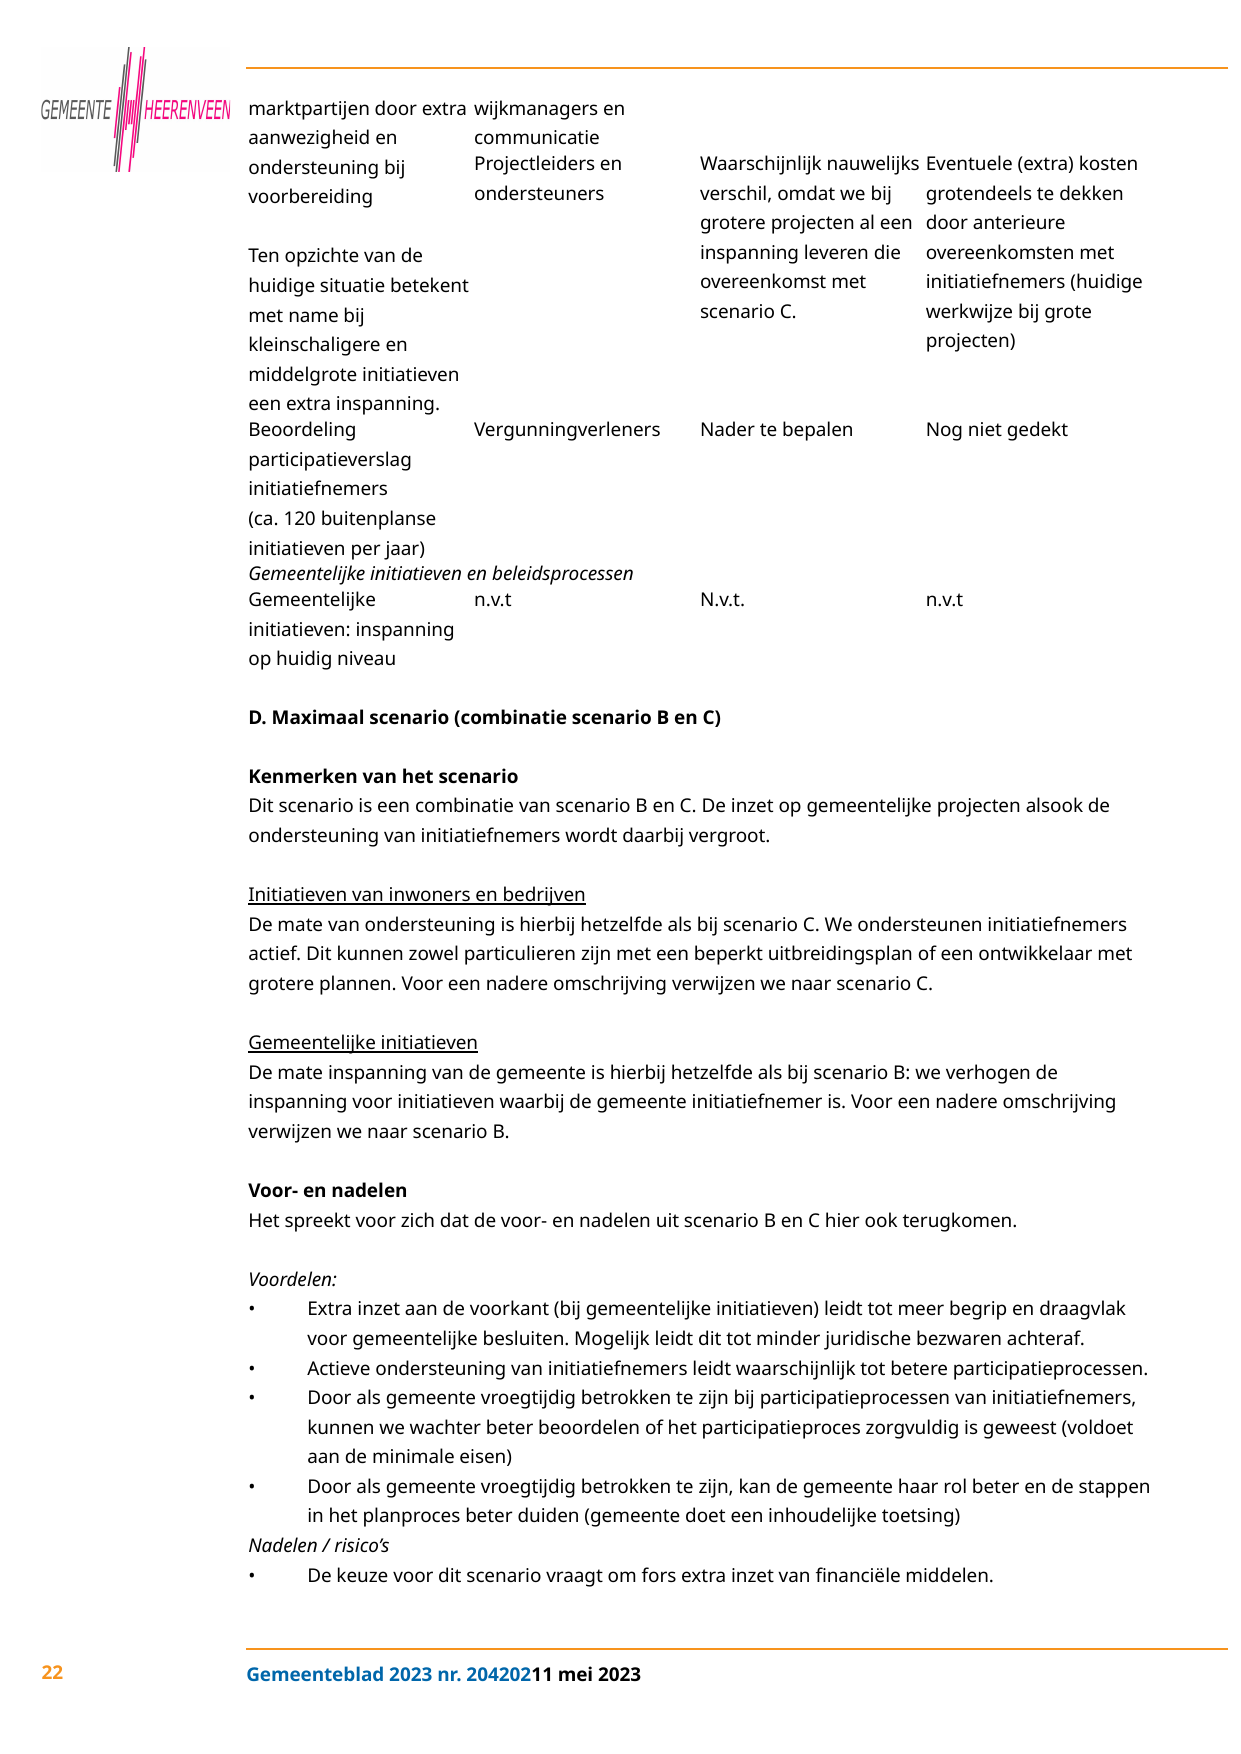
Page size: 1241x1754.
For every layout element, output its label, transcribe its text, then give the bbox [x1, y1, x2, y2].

table_cell Projectleiders en ondersteuners [474, 150, 700, 416]
text Voor- en nadelen [248, 1177, 1152, 1203]
table_cell [926, 95, 1152, 150]
text De mate inspanning van de gemeente is hierbij hetzelfde als bij scenario B: we verhogen de inspanning voor initiatieven waarbij de gemeente initiatiefnemer is. Voor een nadere omschrijving verwijzen we naar scenario B. [248, 1059, 1152, 1144]
text Initiatieven van inwoners en bedrijven [248, 881, 1152, 907]
text Voordelen: [248, 1266, 1152, 1292]
table_cell marktpartijen door extra aanwezigheid en ondersteuning bij voorbereiding Ten opzichte van de huidige situatie betekent met name bij kleinschaligere en middelgrote initiatieven een extra inspanning. [248, 95, 474, 416]
picture [41, 47, 231, 172]
table_cell Nader te bepalen [700, 416, 926, 560]
list De keuze voor dit scenario vraagt om fors extra inzet van financiële middelen. [248, 1562, 1152, 1587]
text De mate van ondersteuning is hierbij hetzelfde als bij scenario C. We ondersteunen initiatiefnemers actief. Dit kunnen zowel particulieren zijn met een beperkt uitbreidingsplan of een ontwikkelaar met grotere plannen. Voor een nadere omschrijving verwijzen we naar scenario C. [248, 911, 1152, 996]
text Kenmerken van het scenario [248, 763, 1152, 789]
table_cell [700, 95, 926, 150]
table_cell N.v.t. [700, 586, 926, 671]
text D. Maximaal scenario (combinatie scenario B en C) [248, 704, 1152, 729]
list Actieve ondersteuning van initiatiefnemers leidt waarschijnlijk tot betere participatieprocessen. [248, 1355, 1152, 1380]
list Extra inzet aan de voorkant (bij gemeentelijke initiatieven) leidt tot meer begrip en draagvlak voor gemeentelijke besluiten. Mogelijk leidt dit tot minder juridische bezwaren achteraf. [248, 1296, 1152, 1351]
table_cell n.v.t [474, 586, 700, 671]
table_cell Eventuele (extra) kosten grotendeels te dekken door anterieure overeenkomsten met initiatiefnemers (huidige werkwijze bij grote projecten) [926, 150, 1152, 416]
list Door als gemeente vroegtijdig betrokken te zijn bij participatieprocessen van initiatiefnemers, kunnen we wachter beter beoordelen of het participatieproces zorgvuldig is geweest (voldoet aan de minimale eisen) [248, 1384, 1152, 1469]
text Nadelen / risico’s [248, 1532, 1152, 1558]
text Het spreekt voor zich dat de voor- en nadelen uit scenario B en C hier ook terugkomen. [248, 1207, 1152, 1232]
table_cell Nog niet gedekt [926, 416, 1152, 560]
table_cell n.v.t [926, 586, 1152, 671]
text Gemeentelijke initiatieven [248, 1029, 1152, 1055]
table_cell Waarschijnlijk nauwelijks verschil, omdat we bij grotere projecten al een inspanning leveren die overeenkomst met scenario C. [700, 150, 926, 416]
list Door als gemeente vroegtijdig betrokken te zijn, kan de gemeente haar rol beter en de stappen in het planproces beter duiden (gemeente doet een inhoudelijke toetsing) [248, 1473, 1152, 1528]
table_cell Vergunningverleners [474, 416, 700, 560]
table_cell wijkmanagers en communicatie [474, 95, 700, 150]
table_cell Gemeentelijke initiatieven en beleidsprocessen [248, 560, 1152, 586]
table_cell Beoordeling participatieverslag initiatiefnemers (ca. 120 buitenplanse initiatieven per jaar) [248, 416, 474, 560]
text Dit scenario is een combinatie van scenario B en C. De inzet op gemeentelijke projecten alsook de ondersteuning van initiatiefnemers wordt daarbij vergroot. [248, 793, 1152, 848]
table_cell Gemeentelijke initiatieven: inspanning op huidig niveau [248, 586, 474, 671]
